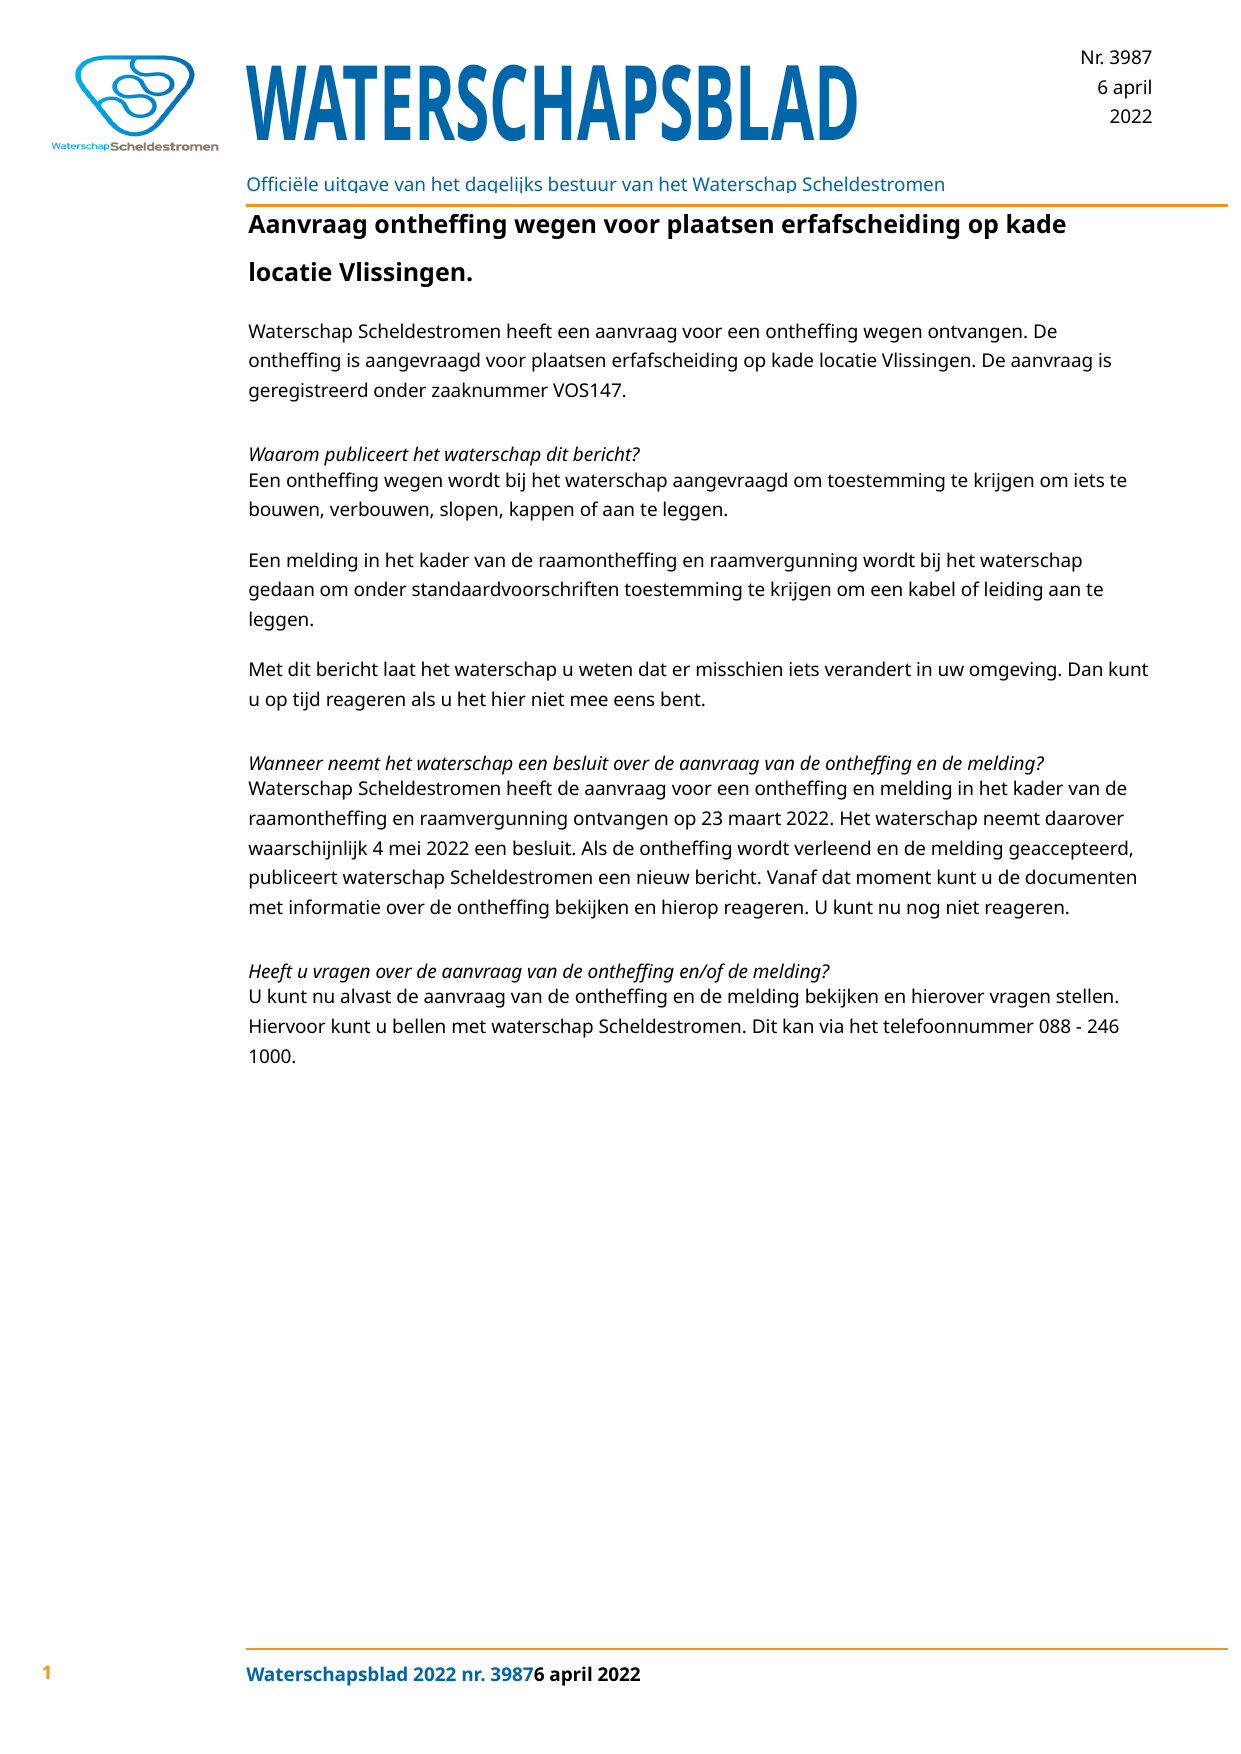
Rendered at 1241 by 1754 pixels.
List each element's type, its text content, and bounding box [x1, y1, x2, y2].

text Met dit bericht laat het waterschap u weten dat er misschien iets verandert in uw omgeving. Dan kunt u op tijd reageren als u het hier niet mee eens bent. [248, 656, 1152, 712]
picture [41, 47, 231, 172]
text Waarom publiceert het waterschap dit bericht? [248, 441, 1152, 467]
text U kunt nu alvast de aanvraag van de ontheffing en de melding bekijken en hierover vragen stellen. Hiervoor kunt u bellen met waterschap Scheldestromen. Dit kan via het telefoonnummer 088 - 246 1000. [248, 984, 1152, 1068]
text Heeft u vragen over de aanvraag van de ontheffing en/of de melding? [248, 958, 1152, 984]
text Aanvraag ontheffing wegen voor plaatsen erfafscheiding op kade locatie Vlissingen. [248, 207, 1152, 288]
text Een melding in het kader van de raamontheffing en raamvergunning wordt bij het waterschap gedaan om onder standaardvoorschriften toestemming te krijgen om een kabel of leiding aan te leggen. [248, 547, 1152, 632]
text Waterschap Scheldestromen heeft de aanvraag voor een ontheffing en melding in het kader van de raamontheffing en raamvergunning ontvangen op 23 maart 2022. Het waterschap neemt daarover waarschijnlijk 4 mei 2022 een besluit. Als de ontheffing wordt verleend en de melding geaccepteerd, publiceert waterschap Scheldestromen een nieuw bericht. Vanaf dat moment kunt u de documenten met informatie over de ontheffing bekijken en hierop reageren. U kunt nu nog niet reageren. [248, 776, 1152, 920]
text Een ontheffing wegen wordt bij het waterschap aangevraagd om toestemming te krijgen om iets te bouwen, verbouwen, slopen, kappen of aan te leggen. [248, 467, 1152, 522]
text Waterschap Scheldestromen heeft een aanvraag voor een ontheffing wegen ontvangen. De ontheffing is aangevraagd voor plaatsen erfafscheiding op kade locatie Vlissingen. De aanvraag is geregistreerd onder zaaknummer VOS147. [248, 318, 1152, 403]
text Wanneer neemt het waterschap een besluit over de aanvraag van de ontheffing en de melding? [248, 750, 1152, 776]
